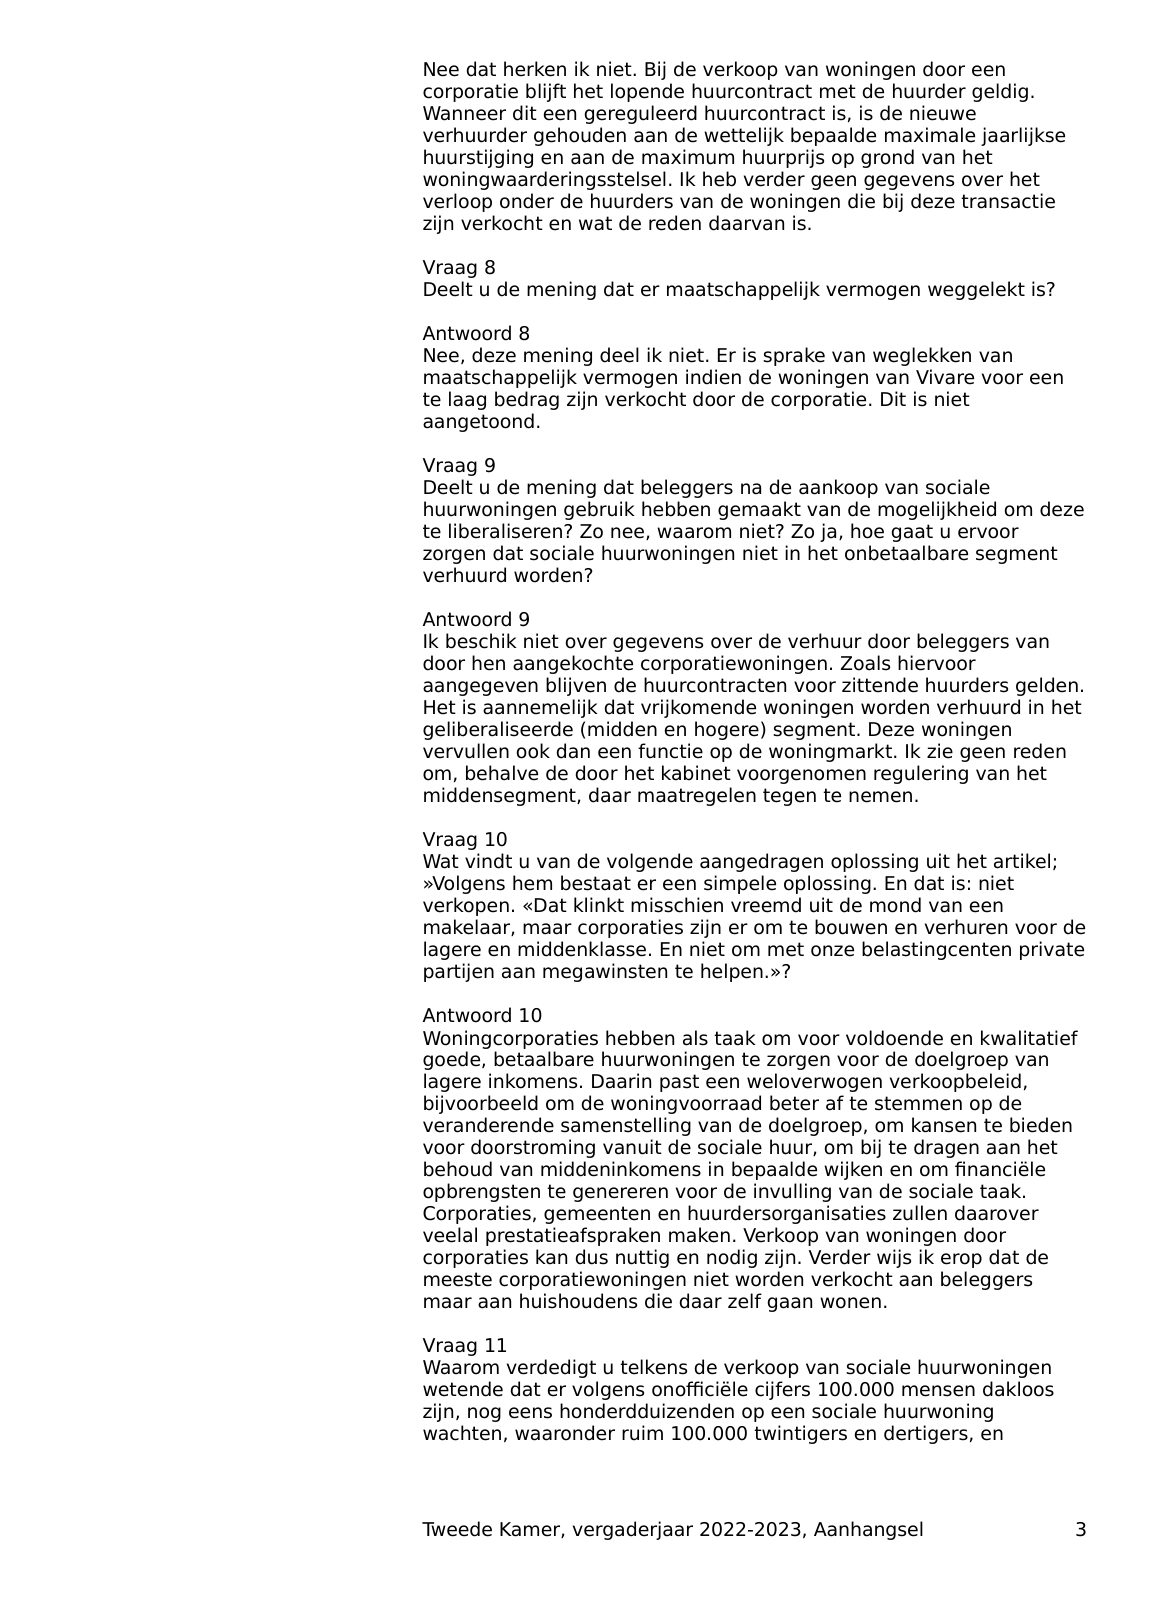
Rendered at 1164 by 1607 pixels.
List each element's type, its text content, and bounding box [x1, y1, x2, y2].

text Vraag 8 [422, 257, 1087, 279]
text Deelt u de mening dat beleggers na de aankoop van sociale huurwoningen gebruik hebben gemaakt van de mogelijkheid om deze te liberaliseren? Zo nee, waarom niet? Zo ja, hoe gaat u ervoor zorgen dat sociale huurwoningen niet in het onbetaalbare segment verhuurd worden? [422, 477, 1087, 587]
text Vraag 10 [422, 829, 1087, 851]
text Wat vindt u van de volgende aangedragen oplossing uit het artikel; »Volgens hem bestaat er een simpele oplossing. En dat is: niet verkopen. «Dat klinkt misschien vreemd uit de mond van een makelaar, maar corporaties zijn er om te bouwen en verhuren voor de lagere en middenklasse. En niet om met onze belastingcenten private partijen aan megawinsten te helpen.»? [422, 851, 1087, 983]
text Antwoord 9 [422, 609, 1087, 631]
text Waarom verdedigt u telkens de verkoop van sociale huurwoningen wetende dat er volgens onofficiële cijfers 100.000 mensen dakloos zijn, nog eens honderdduizenden op een sociale huurwoning wachten, waaronder ruim 100.000 twintigers en dertigers, en [422, 1357, 1087, 1445]
text Ik beschik niet over gegevens over de verhuur door beleggers van door hen aangekochte corporatiewoningen. Zoals hiervoor aangegeven blijven de huurcontracten voor zittende huurders gelden. Het is aannemelijk dat vrijkomende woningen worden verhuurd in het geliberaliseerde (midden en hogere) segment. Deze woningen vervullen ook dan een functie op de woningmarkt. Ik zie geen reden om, behalve de door het kabinet voorgenomen regulering van het middensegment, daar maatregelen tegen te nemen. [422, 631, 1087, 807]
text Vraag 9 [422, 455, 1087, 477]
text Antwoord 8 [422, 323, 1087, 345]
text Woningcorporaties hebben als taak om voor voldoende en kwalitatief goede, betaalbare huurwoningen te zorgen voor de doelgroep van lagere inkomens. Daarin past een weloverwogen verkoopbeleid, bijvoorbeeld om de woningvoorraad beter af te stemmen op de veranderende samenstelling van de doelgroep, om kansen te bieden voor doorstroming vanuit de sociale huur, om bij te dragen aan het behoud van middeninkomens in bepaalde wijken en om financiële opbrengsten te genereren voor de invulling van de sociale taak. Corporaties, gemeenten en huurdersorganisaties zullen daarover veelal prestatieafspraken maken. Verkoop van woningen door corporaties kan dus nuttig en nodig zijn. Verder wijs ik erop dat de meeste corporatiewoningen niet worden verkocht aan beleggers maar aan huishoudens die daar zelf gaan wonen. [422, 1027, 1087, 1313]
text Nee dat herken ik niet. Bij de verkoop van woningen door een corporatie blijft het lopende huurcontract met de huurder geldig. Wanneer dit een gereguleerd huurcontract is, is de nieuwe verhuurder gehouden aan de wettelijk bepaalde maximale jaarlijkse huurstijging en aan de maximum huurprijs op grond van het woningwaarderingsstelsel. Ik heb verder geen gegevens over het verloop onder de huurders van de woningen die bij deze transactie zijn verkocht en wat de reden daarvan is. [422, 59, 1087, 235]
text Vraag 11 [422, 1335, 1087, 1357]
text Deelt u de mening dat er maatschappelijk vermogen weggelekt is? [422, 279, 1087, 301]
text Antwoord 10 [422, 1005, 1087, 1027]
text Nee, deze mening deel ik niet. Er is sprake van weglekken van maatschappelijk vermogen indien de woningen van Vivare voor een te laag bedrag zijn verkocht door de corporatie. Dit is niet aangetoond. [422, 345, 1087, 433]
